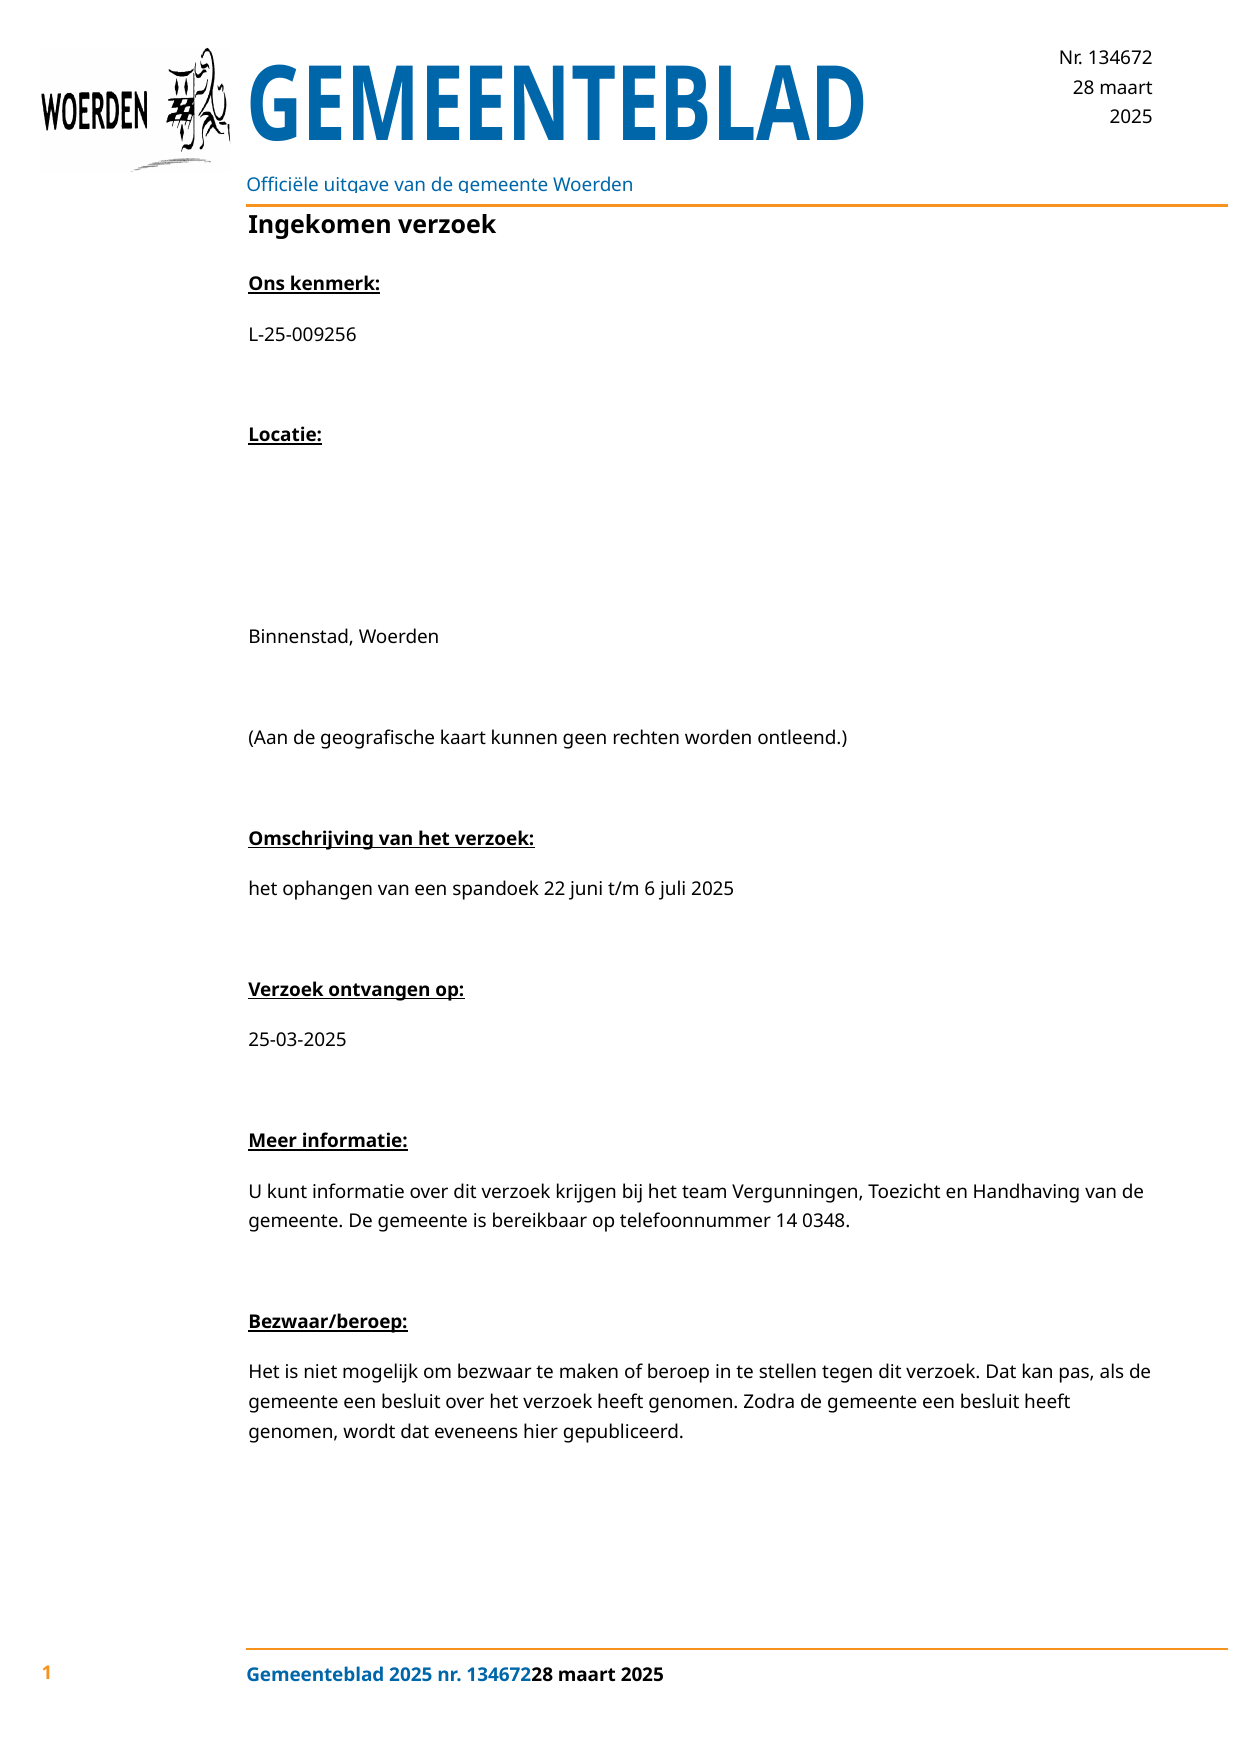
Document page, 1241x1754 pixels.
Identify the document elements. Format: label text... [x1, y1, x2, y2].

text Ons kenmerk: [248, 270, 1152, 296]
text het ophangen van een spandoek 22 juni t/m 6 juli 2025 [248, 875, 1152, 901]
text Omschrijving van het verzoek: [248, 825, 1152, 851]
text Bezwaar/beroep: [248, 1308, 1152, 1334]
text (Aan de geografische kaart kunnen geen rechten worden ontleend.) [248, 724, 1152, 750]
text Meer informatie: [248, 1127, 1152, 1153]
text Het is niet mogelijk om bezwaar te maken of beroep in te stellen tegen dit verzoek. Dat kan pas, als de gemeente een besluit over het verzoek heeft genomen. Zodra de gemeente een besluit heeft genomen, wordt dat eveneens hier gepubliceerd. [248, 1359, 1152, 1443]
text Verzoek ontvangen op: [248, 976, 1152, 1002]
text Ingekomen verzoek [248, 207, 1152, 241]
text Locatie: [248, 422, 1152, 447]
text 25-03-2025 [248, 1027, 1152, 1052]
text U kunt informatie over dit verzoek krijgen bij het team Vergunningen, Toezicht en Handhaving van de gemeente. De gemeente is bereikbaar op telefoonnummer 14 0348. [248, 1178, 1152, 1233]
picture [41, 47, 231, 172]
text L-25-009256 [248, 321, 1152, 346]
text Binnenstad, Woerden [248, 623, 1152, 649]
